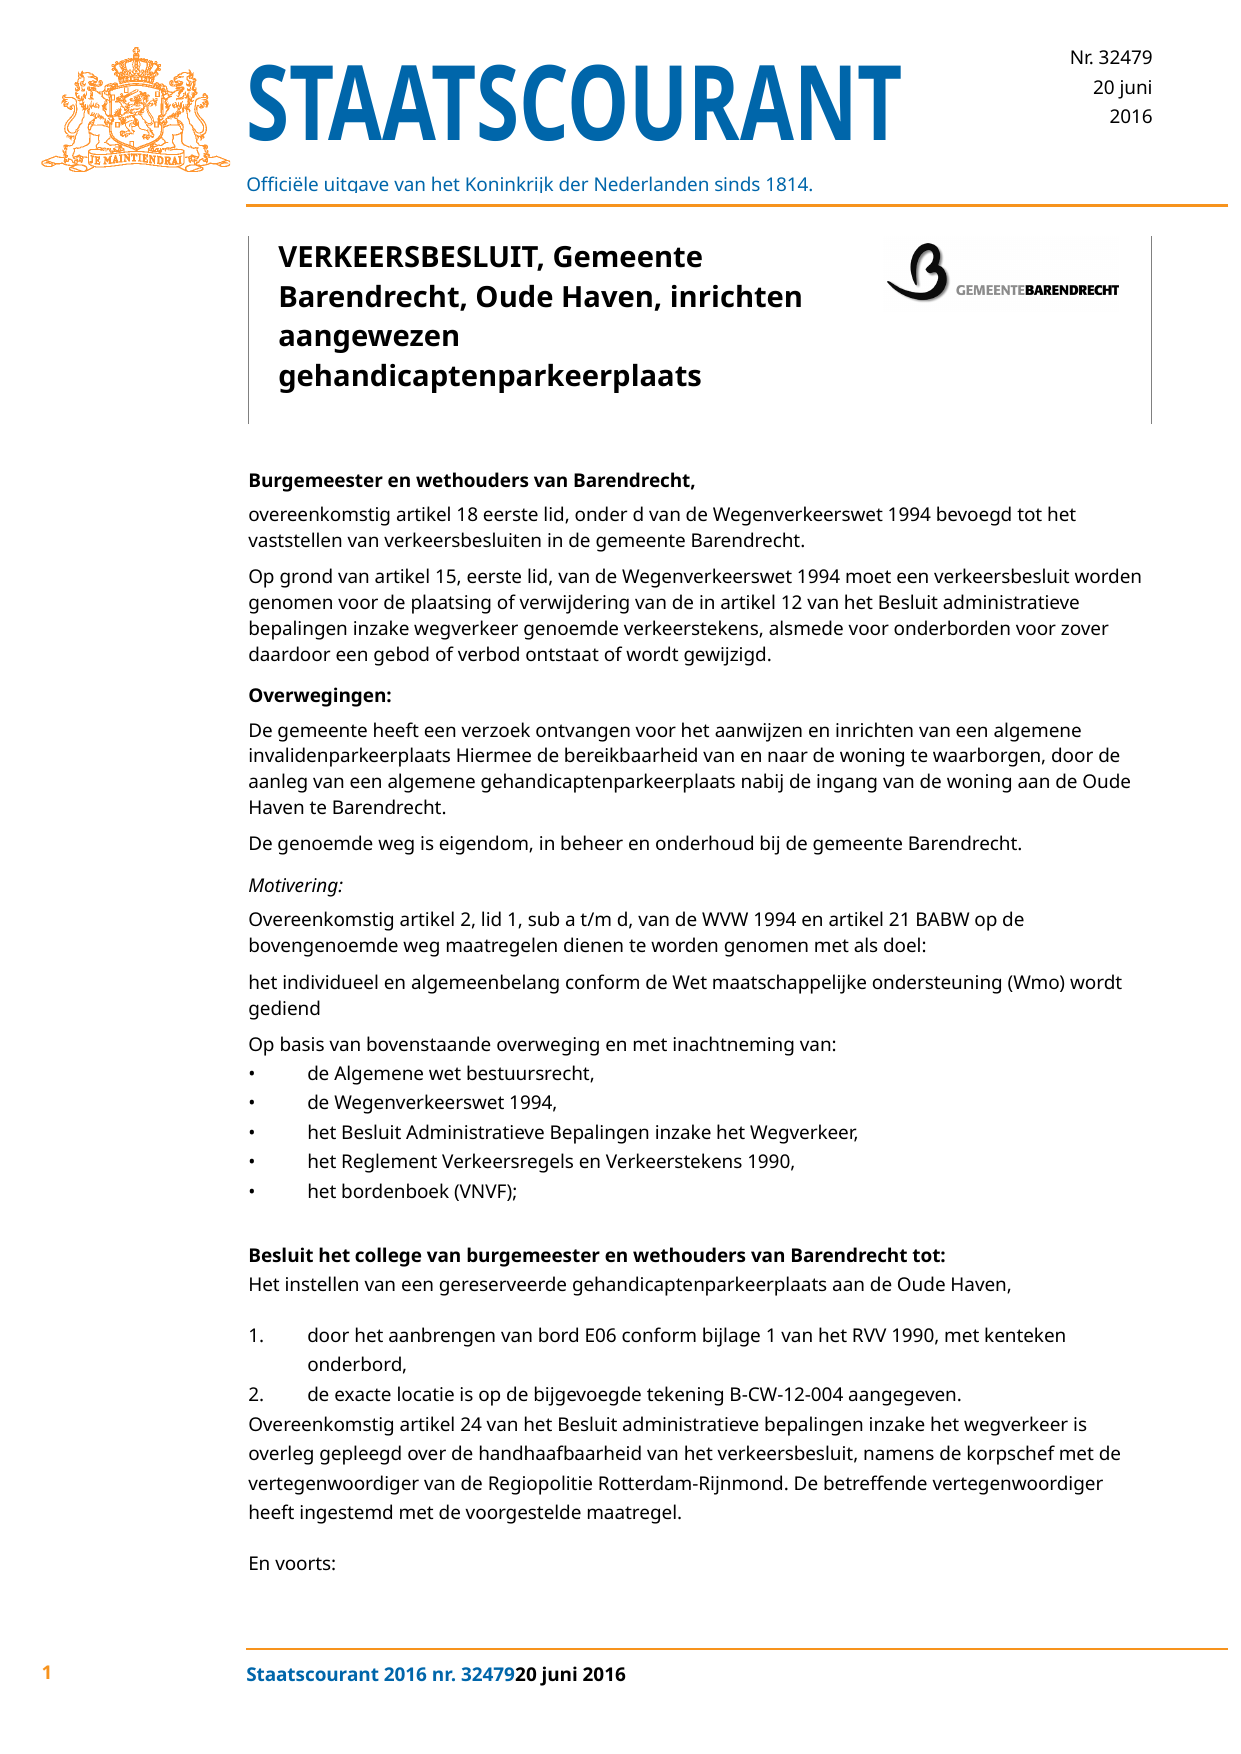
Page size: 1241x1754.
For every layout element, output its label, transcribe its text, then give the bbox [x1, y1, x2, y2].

picture [41, 47, 231, 172]
text De gemeente heeft een verzoek ontvangen voor het aanwijzen en inrichten van een algemene invalidenparkeerplaats Hiermee de bereikbaarheid van en naar de woning te waarborgen, door de aanleg van een algemene gehandicaptenparkeerplaats nabij de ingang van de woning aan de Oude Haven te Barendrecht. [248, 717, 1152, 820]
text Overeenkomstig artikel 24 van het Besluit administratieve bepalingen inzake het wegverkeer is overleg gepleegd over de handhaafbaarheid van het verkeersbesluit, namens de korpschef met de vertegenwoordiger van de Regiopolitie Rotterdam-Rijnmond. De betreffende vertegenwoordiger heeft ingestemd met de voorgestelde maatregel. [248, 1411, 1152, 1525]
text Het instellen van een gereserveerde gehandicaptenparkeerplaats aan de Oude Haven, [248, 1272, 1152, 1297]
text overeenkomstig artikel 18 eerste lid, onder d van de Wegenverkeerswet 1994 bevoegd tot het vaststellen van verkeersbesluiten in de gemeente Barendrecht. [248, 501, 1152, 553]
text Motivering: [248, 872, 1152, 898]
text Op grond van artikel 15, eerste lid, van de Wegenverkeerswet 1994 moet een verkeersbesluit worden genomen voor de plaatsing of verwijdering van de in artikel 12 van het Besluit administratieve bepalingen inzake wegverkeer genoemde verkeerstekens, alsmede voor onderborden voor zover daardoor een gebod of verbod ontstaat of wordt gewijzigd. [248, 564, 1152, 667]
list het bordenboek (VNVF); [248, 1178, 1152, 1204]
list het Besluit Administratieve Bepalingen inzake het Wegverkeer, [248, 1119, 1152, 1144]
text Besluit het college van burgemeester en wethouders van Barendrecht tot: [248, 1242, 1152, 1268]
text Burgemeester en wethouders van Barendrecht, [248, 467, 1152, 493]
list door het aanbrengen van bord E06 conform bijlage 1 van het RVV 1990, met kenteken onderbord, [248, 1322, 1152, 1377]
text En voorts: [248, 1550, 1152, 1576]
list het Reglement Verkeersregels en Verkeerstekens 1990, [248, 1148, 1152, 1174]
text Overwegingen: [248, 683, 1152, 708]
picture [882, 236, 1119, 312]
text De genoemde weg is eigendom, in beheer en onderhoud bij de gemeente Barendrecht. [248, 831, 1152, 856]
text het individueel en algemeenbelang conform de Wet maatschappelijke ondersteuning (Wmo) wordt gediend [248, 969, 1152, 1020]
text Overeenkomstig artikel 2, lid 1, sub a t/m d, van de WVW 1994 en artikel 21 BABW op de bovengenoemde weg maatregelen dienen te worden genomen met als doel: [248, 907, 1152, 958]
list de Algemene wet bestuursrecht, [248, 1060, 1152, 1085]
text Op basis van bovenstaande overweging en met inachtneming van: [248, 1031, 1152, 1057]
table_header [850, 236, 1151, 424]
list de Wegenverkeerswet 1994, [248, 1089, 1152, 1115]
list de exacte locatie is op de bijgevoegde tekening B-CW-12-004 aangegeven. [248, 1381, 1152, 1407]
table_header VERKEERSBESLUIT, Gemeente Barendrecht, Oude Haven, inrichten aangewezen gehandicaptenparkeerplaats [249, 236, 850, 424]
